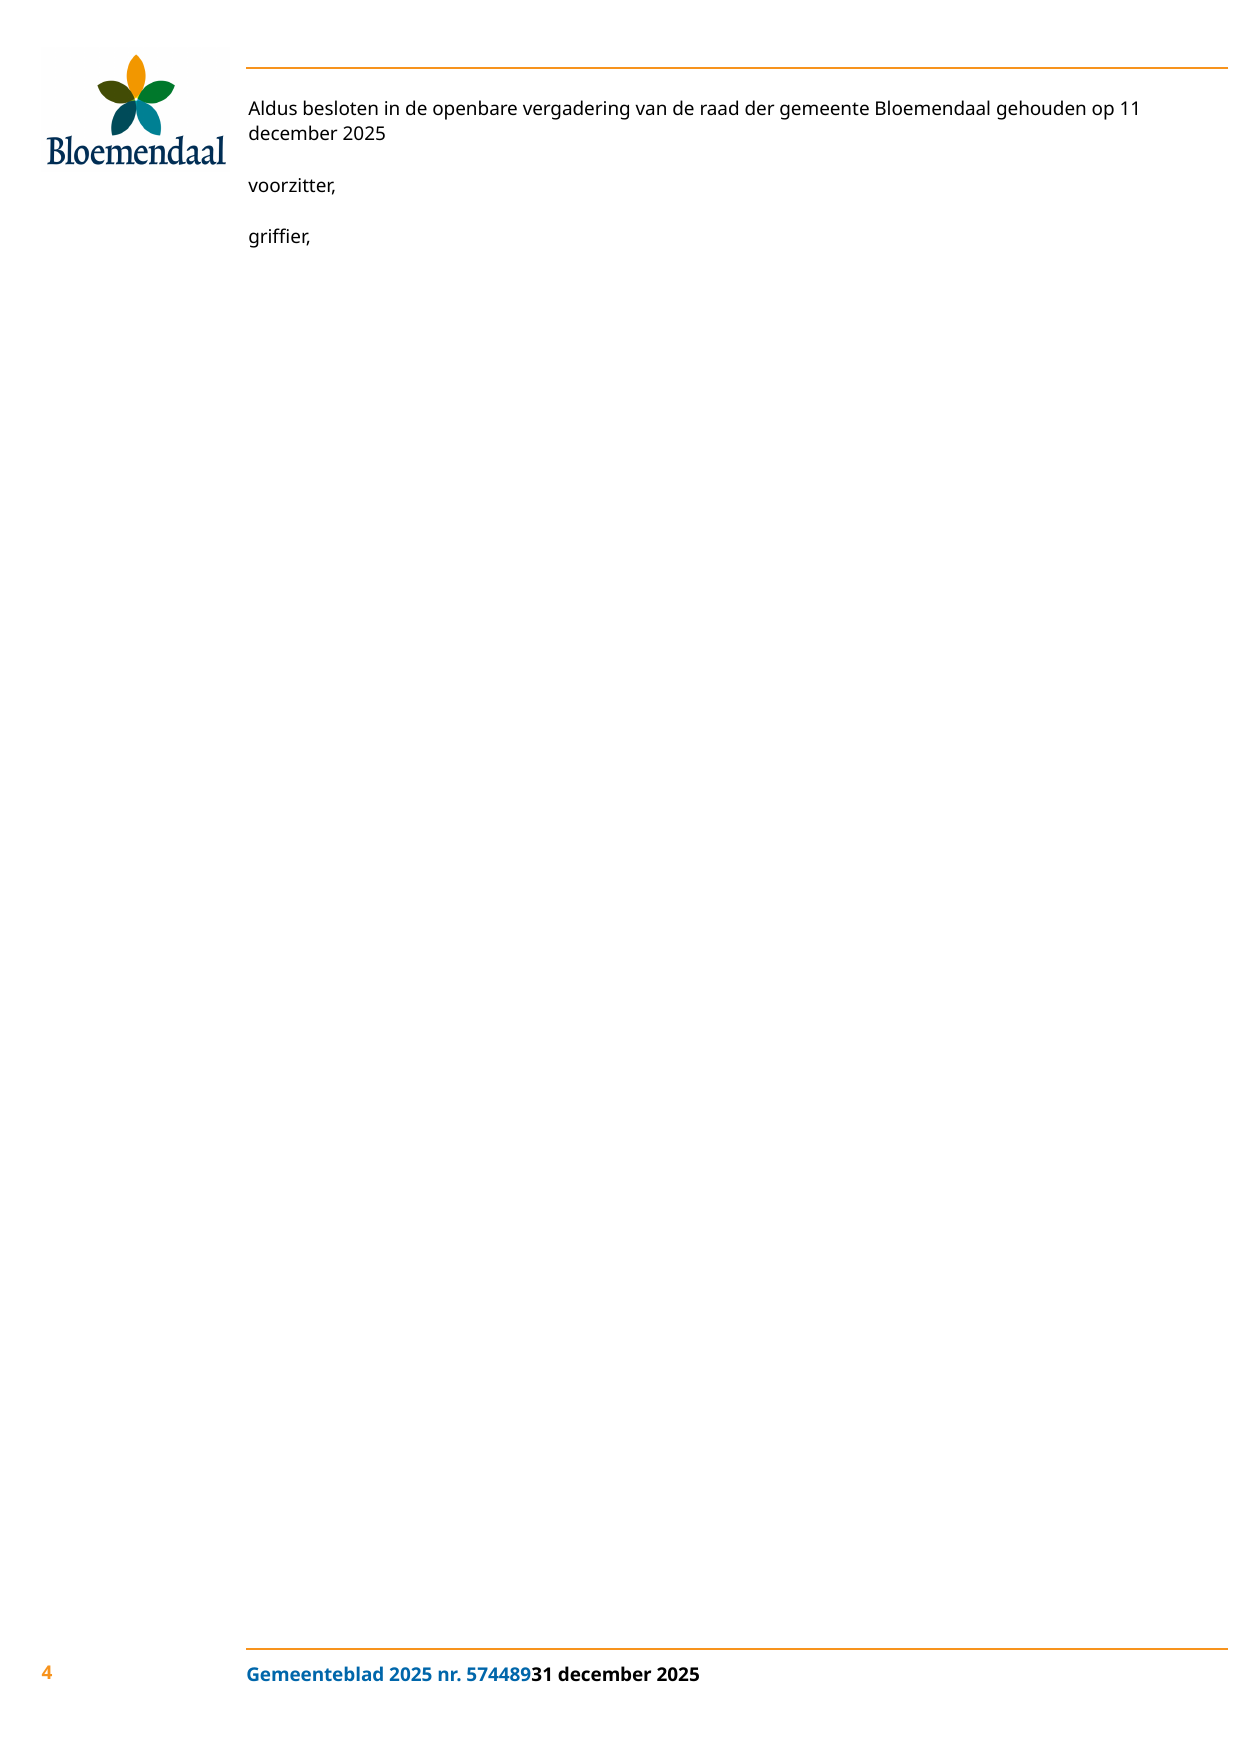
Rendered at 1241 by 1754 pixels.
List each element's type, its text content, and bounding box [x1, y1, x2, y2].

picture [41, 47, 231, 172]
text voorzitter, [248, 172, 1152, 198]
text griffier, [248, 223, 1152, 249]
text Aldus besloten in de openbare vergadering van de raad der gemeente Bloemendaal gehouden op 11 december 2025 [248, 95, 1152, 146]
